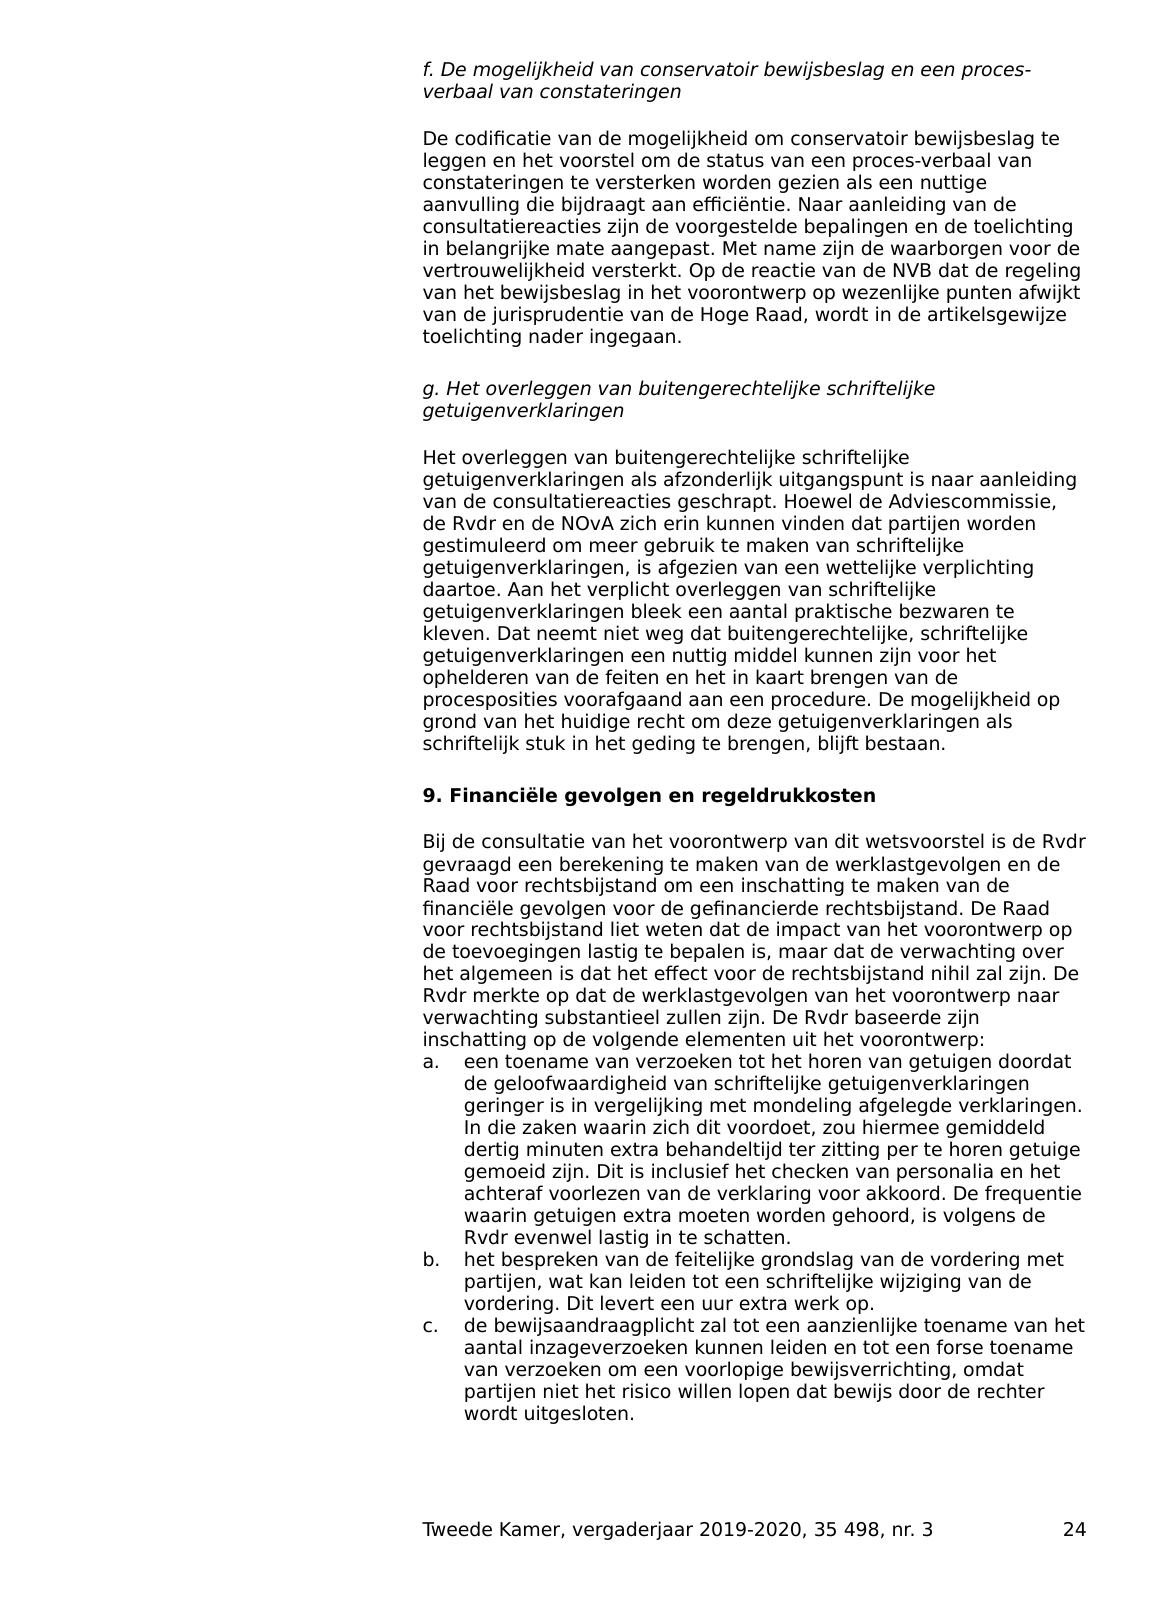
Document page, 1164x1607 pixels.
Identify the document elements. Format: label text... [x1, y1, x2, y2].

subtitle 9. Financiële gevolgen en regeldrukkosten [422, 784, 1087, 806]
subtitle g. Het overleggen van buitengerechtelijke schriftelijke getuigenverklaringen [422, 378, 1087, 422]
text Bij de consultatie van het voorontwerp van dit wetsvoorstel is de Rvdr gevraagd een berekening te maken van de werklastgevolgen en de Raad voor rechtsbijstand om een inschatting te maken van de financiële gevolgen voor de gefinancierde rechtsbijstand. De Raad voor rechtsbijstand liet weten dat de impact van het voorontwerp op de toevoegingen lastig te bepalen is, maar dat de verwachting over het algemeen is dat het effect voor de rechtsbijstand nihil zal zijn. De Rvdr merkte op dat de werklastgevolgen van het voorontwerp naar verwachting substantieel zullen zijn. De Rvdr baseerde zijn inschatting op de volgende elementen uit het voorontwerp: [422, 831, 1087, 1051]
text c. de bewijsaandraagplicht zal tot een aanzienlijke toename van het aantal inzageverzoeken kunnen leiden en tot een forse toename van verzoeken om een voorlopige bewijsverrichting, omdat partijen niet het risico willen lopen dat bewijs door de rechter wordt uitgesloten. [422, 1315, 1087, 1425]
text De codificatie van de mogelijkheid om conservatoir bewijsbeslag te leggen en het voorstel om de status van een proces-verbaal van constateringen te versterken worden gezien als een nuttige aanvulling die bijdraagt aan efficiëntie. Naar aanleiding van de consultatiereacties zijn de voorgestelde bepalingen en de toelichting in belangrijke mate aangepast. Met name zijn de waarborgen voor de vertrouwelijkheid versterkt. Op de reactie van de NVB dat de regeling van het bewijsbeslag in het voorontwerp op wezenlijke punten afwijkt van de jurisprudentie van de Hoge Raad, wordt in de artikelsgewijze toelichting nader ingegaan. [422, 128, 1087, 348]
text b. het bespreken van de feitelijke grondslag van de vordering met partijen, wat kan leiden tot een schriftelijke wijziging van de vordering. Dit levert een uur extra werk op. [422, 1249, 1087, 1315]
text Het overleggen van buitengerechtelijke schriftelijke getuigenverklaringen als afzonderlijk uitgangspunt is naar aanleiding van de consultatiereacties geschrapt. Hoewel de Adviescommissie, de Rvdr en de NOvA zich erin kunnen vinden dat partijen worden gestimuleerd om meer gebruik te maken van schriftelijke getuigenverklaringen, is afgezien van een wettelijke verplichting daartoe. Aan het verplicht overleggen van schriftelijke getuigenverklaringen bleek een aantal praktische bezwaren te kleven. Dat neemt niet weg dat buitengerechtelijke, schriftelijke getuigenverklaringen een nuttig middel kunnen zijn voor het ophelderen van de feiten en het in kaart brengen van de procesposities voorafgaand aan een procedure. De mogelijkheid op grond van het huidige recht om deze getuigenverklaringen als schriftelijk stuk in het geding te brengen, blijft bestaan. [422, 447, 1087, 754]
subtitle f. De mogelijkheid van conservatoir bewijsbeslag en een proces-verbaal van constateringen [422, 59, 1087, 103]
text a. een toename van verzoeken tot het horen van getuigen doordat de geloofwaardigheid van schriftelijke getuigenverklaringen geringer is in vergelijking met mondeling afgelegde verklaringen. In die zaken waarin zich dit voordoet, zou hiermee gemiddeld dertig minuten extra behandeltijd ter zitting per te horen getuige gemoeid zijn. Dit is inclusief het checken van personalia en het achteraf voorlezen van de verklaring voor akkoord. De frequentie waarin getuigen extra moeten worden gehoord, is volgens de Rvdr evenwel lastig in te schatten. [422, 1051, 1087, 1249]
